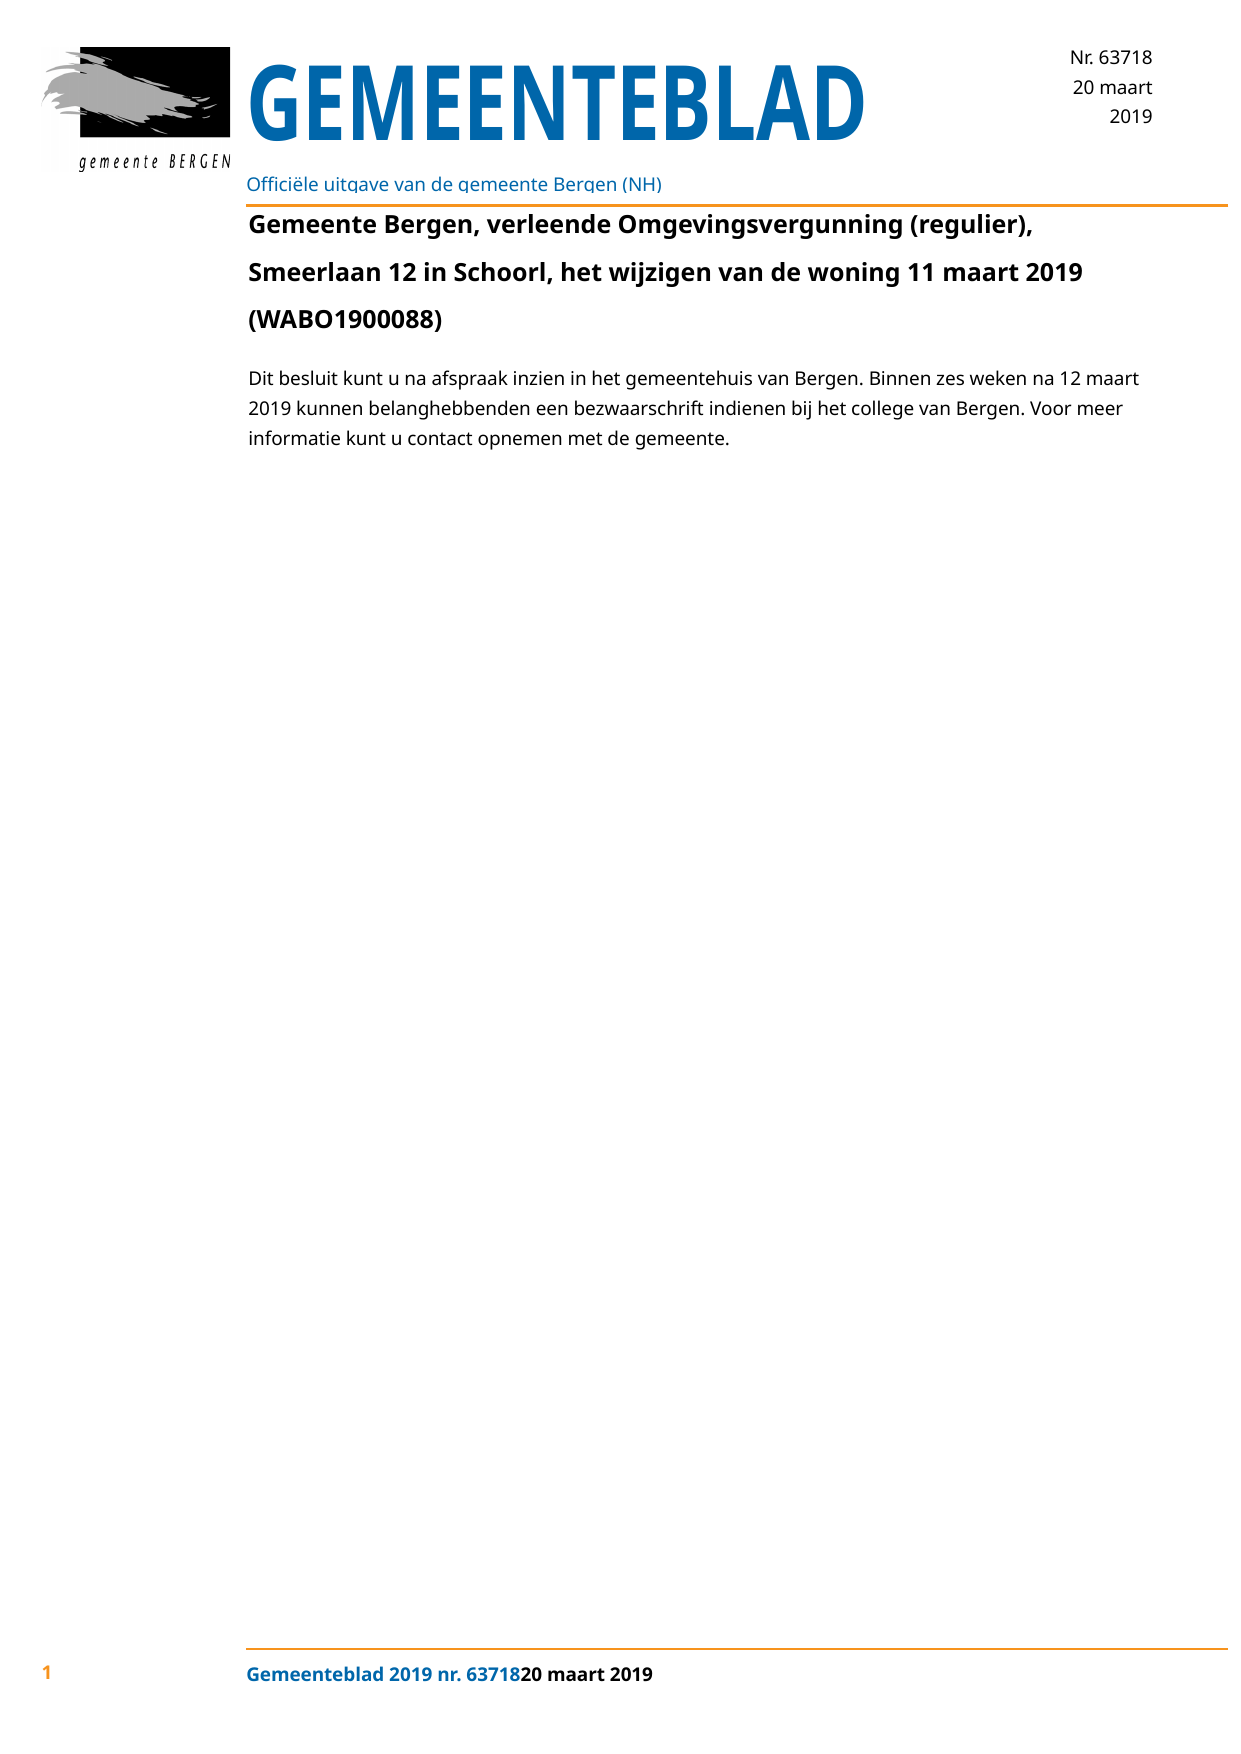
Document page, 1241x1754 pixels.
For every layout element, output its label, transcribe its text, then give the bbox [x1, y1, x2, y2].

text Gemeente Bergen, verleende Omgevingsvergunning (regulier), Smeerlaan 12 in Schoorl, het wijzigen van de woning 11 maart 2019 (WABO1900088) [248, 207, 1152, 336]
text Dit besluit kunt u na afspraak inzien in het gemeentehuis van Bergen. Binnen zes weken na 12 maart 2019 kunnen belanghebbenden een bezwaarschrift indienen bij het college van Bergen. Voor meer informatie kunt u contact opnemen met de gemeente. [248, 366, 1152, 450]
picture [41, 47, 231, 172]
